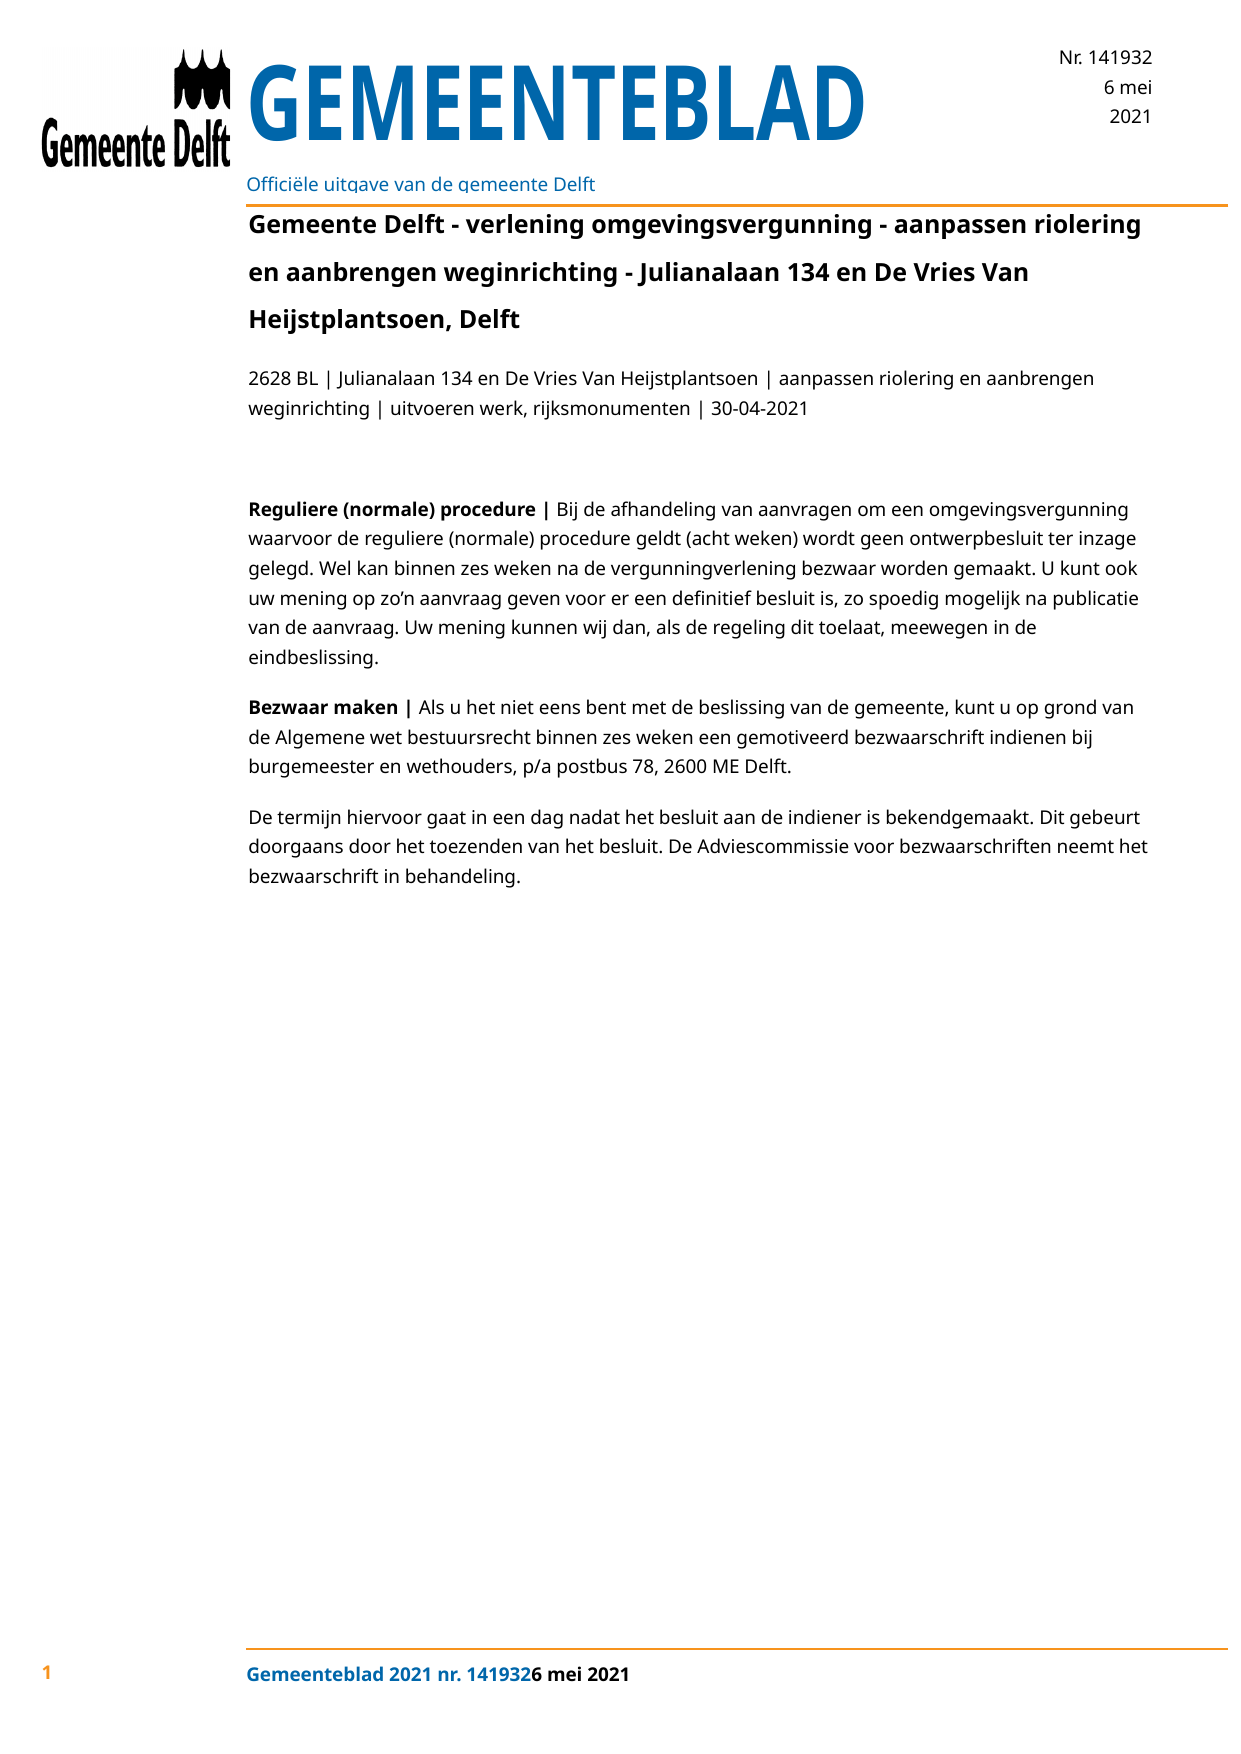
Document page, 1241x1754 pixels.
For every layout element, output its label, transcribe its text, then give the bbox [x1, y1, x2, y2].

picture [41, 47, 231, 172]
text De termijn hiervoor gaat in een dag nadat het besluit aan de indiener is bekendgemaakt. Dit gebeurt doorgaans door het toezenden van het besluit. De Adviescommissie voor bezwaarschriften neemt het bezwaarschrift in behandeling. [248, 804, 1152, 889]
text Bezwaar maken | Als u het niet eens bent met de beslissing van de gemeente, kunt u op grond van de Algemene wet bestuursrecht binnen zes weken een gemotiveerd bezwaarschrift indienen bij burgemeester en wethouders, p/a postbus 78, 2600 ME Delft. [248, 694, 1152, 779]
text Gemeente Delft - verlening omgevingsvergunning - aanpassen riolering en aanbrengen weginrichting - Julianalaan 134 en De Vries Van Heijstplantsoen, Delft [248, 207, 1152, 336]
text 2628 BL | Julianalaan 134 en De Vries Van Heijstplantsoen | aanpassen riolering en aanbrengen weginrichting | uitvoeren werk, rijksmonumenten | 30-04-2021 [248, 366, 1152, 421]
text Reguliere (normale) procedure | Bij de afhandeling van aanvragen om een omgevingsvergunning waarvoor de reguliere (normale) procedure geldt (acht weken) wordt geen ontwerpbesluit ter inzage gelegd. Wel kan binnen zes weken na de vergunningverlening bezwaar worden gemaakt. U kunt ook uw mening op zo’n aanvraag geven voor er een definitief besluit is, zo spoedig mogelijk na publicatie van de aanvraag. Uw mening kunnen wij dan, als de regeling dit toelaat, meewegen in de eindbeslissing. [248, 496, 1152, 669]
